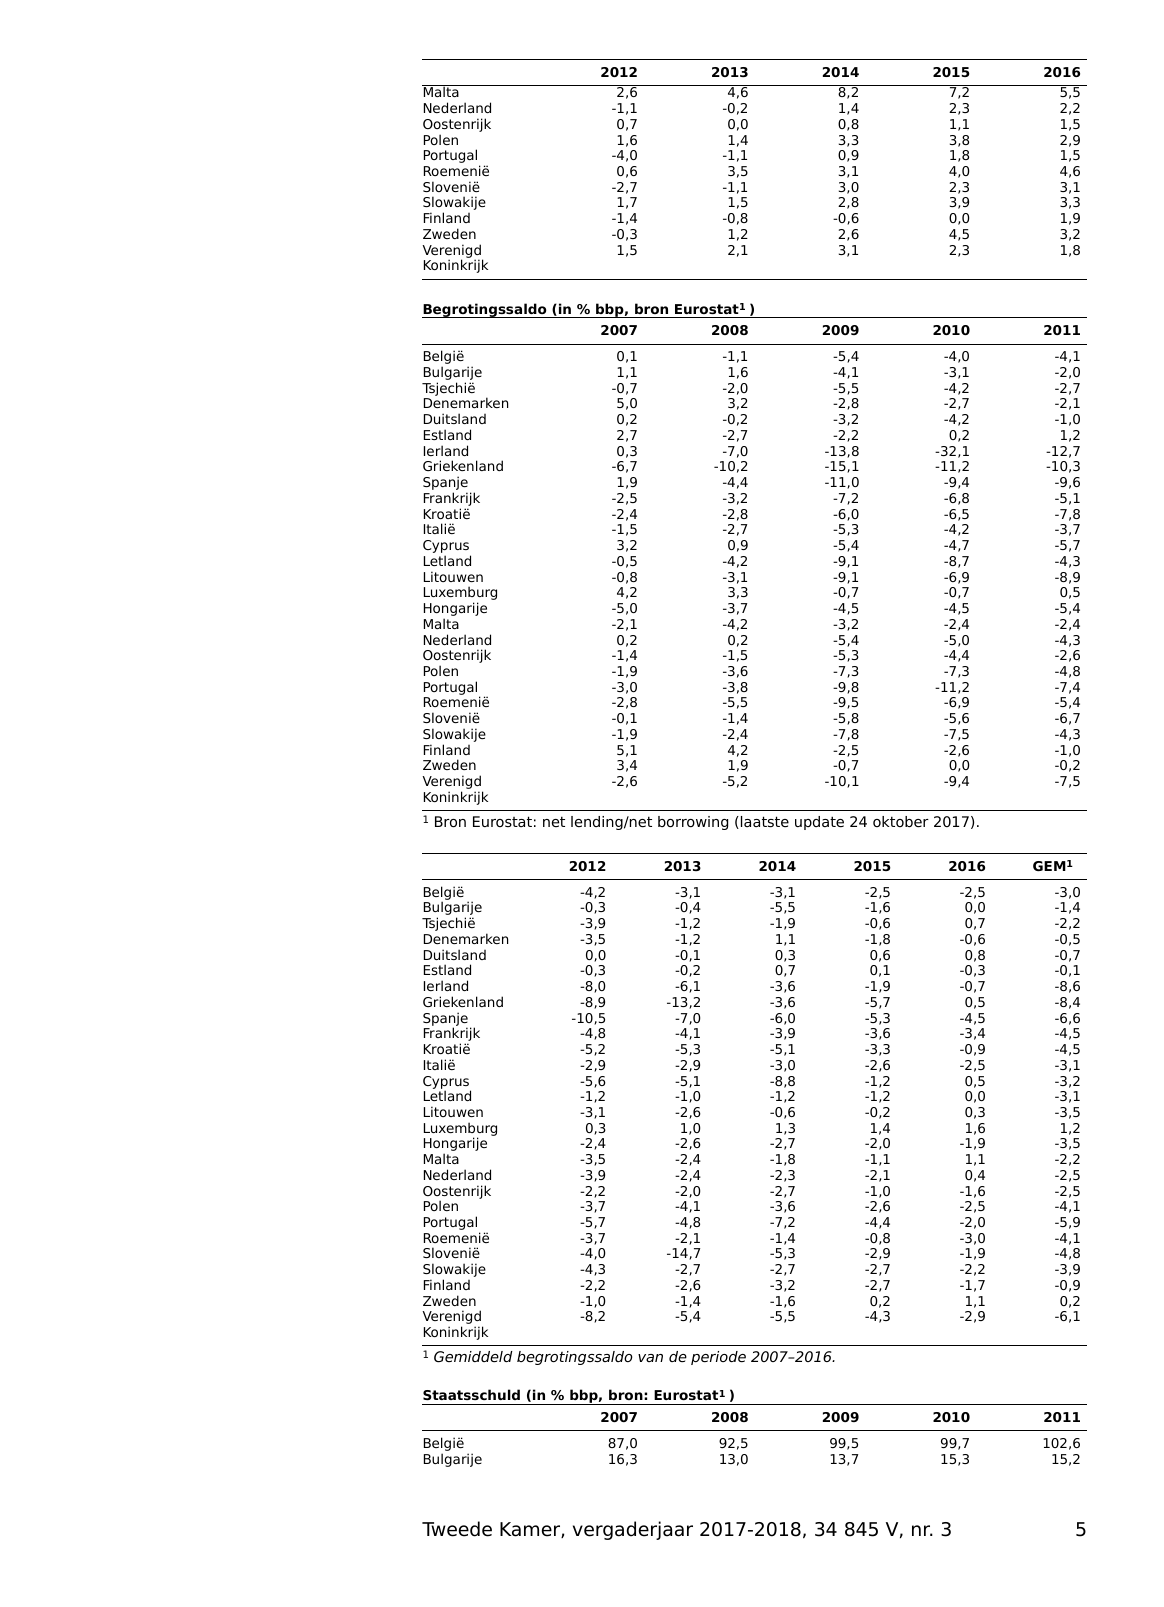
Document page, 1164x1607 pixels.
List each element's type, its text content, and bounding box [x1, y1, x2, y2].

table_cell Portugal [422, 1215, 517, 1231]
table_cell -5,1 [707, 1042, 802, 1058]
table_cell 2,6 [533, 86, 644, 101]
table_cell Duitsland [422, 948, 517, 963]
table_cell -4,2 [865, 381, 976, 396]
table_cell -5,7 [976, 538, 1087, 554]
table_cell -5,3 [707, 1246, 802, 1262]
table_cell -2,3 [707, 1168, 802, 1183]
table_cell -4,1 [992, 1199, 1087, 1215]
table_cell 2008 [644, 318, 754, 343]
table_cell -7,4 [976, 680, 1087, 695]
table_cell -6,1 [992, 1309, 1087, 1345]
table_cell 4,5 [865, 227, 976, 242]
table_cell -2,5 [897, 1058, 992, 1073]
table_cell 2010 [865, 1405, 976, 1430]
table_cell Finland [422, 211, 533, 227]
table_cell -4,8 [976, 664, 1087, 679]
table_cell -1,2 [802, 1089, 897, 1105]
table_cell 1,5 [644, 195, 754, 211]
table_cell -6,9 [865, 695, 976, 711]
table_cell -1,4 [992, 900, 1087, 916]
table_cell -0,6 [754, 211, 865, 227]
table_cell Slovenië [422, 1246, 517, 1262]
table_cell -2,0 [612, 1184, 707, 1199]
table_cell 3,3 [644, 585, 754, 601]
table_cell -0,5 [992, 932, 1087, 947]
table_cell -4,4 [865, 648, 976, 664]
table_cell -8,9 [976, 569, 1087, 585]
table_cell 0,0 [644, 117, 754, 132]
table_cell 4,6 [976, 164, 1087, 179]
table_cell -3,1 [992, 1058, 1087, 1073]
table_cell Bulgarije [422, 900, 517, 916]
table_cell -5,3 [612, 1042, 707, 1058]
table_cell 4,2 [644, 743, 754, 758]
table_cell 0,0 [517, 948, 612, 963]
table_cell -1,8 [802, 932, 897, 947]
table_cell -0,7 [865, 585, 976, 601]
table_cell 1,1 [897, 1152, 992, 1168]
table_cell 1,5 [533, 243, 644, 279]
table_cell -7,2 [707, 1215, 802, 1231]
table_cell 2,2 [976, 101, 1087, 117]
table_cell -2,0 [976, 365, 1087, 381]
table_cell Roemenië [422, 695, 533, 711]
table_cell -6,7 [533, 459, 644, 475]
table_cell Nederland [422, 1168, 517, 1183]
table_cell -3,8 [644, 680, 754, 695]
table_cell Nederland [422, 632, 533, 648]
table_cell 2,3 [865, 180, 976, 195]
table_cell 0,3 [897, 1105, 992, 1121]
table_header 2013 [644, 60, 754, 85]
table_cell -1,1 [644, 180, 754, 195]
table_cell -3,1 [644, 569, 754, 585]
table_cell -5,6 [865, 711, 976, 727]
table_cell -2,4 [612, 1152, 707, 1168]
table_cell -5,4 [754, 632, 865, 648]
table_cell Kroatië [422, 506, 533, 522]
table_cell Litouwen [422, 569, 533, 585]
table_header 2014 [754, 60, 865, 85]
table_cell Tsjechië [422, 916, 517, 932]
table_cell -2,7 [707, 1262, 802, 1278]
table_cell -5,3 [802, 1010, 897, 1026]
table_cell Estland [422, 963, 517, 979]
table_cell 3,1 [754, 164, 865, 179]
table_cell -2,7 [802, 1278, 897, 1293]
table_cell -4,8 [992, 1246, 1087, 1262]
table_cell -4,5 [754, 601, 865, 617]
table_cell Estland [422, 428, 533, 443]
table_cell -2,6 [976, 648, 1087, 664]
table_cell -3,2 [707, 1278, 802, 1293]
table_cell -1,1 [533, 101, 644, 117]
table_header [422, 60, 533, 85]
table_cell -2,2 [517, 1278, 612, 1293]
table_cell Bulgarije [422, 365, 533, 381]
table_cell -9,1 [754, 554, 865, 569]
table_cell -2,2 [517, 1184, 612, 1199]
table_cell België [422, 345, 533, 365]
table_cell -3,6 [707, 1199, 802, 1215]
table_cell Italië [422, 1058, 517, 1073]
table_cell Bulgarije [422, 1451, 533, 1467]
table_cell 4,6 [644, 86, 754, 101]
table_cell -0,7 [897, 979, 992, 995]
table_cell -5,9 [992, 1215, 1087, 1231]
table_cell -0,5 [533, 554, 644, 569]
table_cell -6,9 [865, 569, 976, 585]
table_cell 1,9 [976, 211, 1087, 227]
table_cell -4,8 [612, 1215, 707, 1231]
table_cell -0,1 [992, 963, 1087, 979]
table_cell -1,7 [897, 1278, 992, 1293]
table_cell -1,1 [644, 148, 754, 164]
table_cell Hongarije [422, 601, 533, 617]
table_cell -2,7 [802, 1262, 897, 1278]
table_cell 3,2 [976, 227, 1087, 242]
table_cell 0,5 [897, 1073, 992, 1089]
table_cell Slowakije [422, 1262, 517, 1278]
table_cell -3,4 [897, 1026, 992, 1042]
table_cell -2,1 [533, 617, 644, 632]
table_cell -1,0 [976, 743, 1087, 758]
table_header [422, 854, 517, 879]
table_cell -5,5 [707, 1309, 802, 1345]
table_cell 0,3 [707, 948, 802, 963]
table_cell -2,5 [897, 1199, 992, 1215]
table_cell 1,1 [897, 1294, 992, 1309]
table_cell -5,7 [802, 995, 897, 1010]
table_cell -5,3 [754, 522, 865, 538]
table_cell 0,8 [897, 948, 992, 963]
table_cell -3,2 [992, 1073, 1087, 1089]
table_cell -5,3 [754, 648, 865, 664]
table_cell -0,3 [897, 963, 992, 979]
table_cell Denemarken [422, 932, 517, 947]
table_cell 2,9 [976, 133, 1087, 148]
table_cell 0,1 [533, 345, 644, 365]
table_cell -2,7 [707, 1184, 802, 1199]
table_cell -2,9 [612, 1058, 707, 1073]
table_cell Malta [422, 1152, 517, 1168]
table_cell -9,4 [865, 475, 976, 491]
table_cell -7,3 [754, 664, 865, 679]
table_cell [422, 1405, 533, 1430]
table_cell -1,0 [802, 1184, 897, 1199]
table_cell Kroatië [422, 1042, 517, 1058]
table_cell -12,7 [976, 444, 1087, 459]
table_cell -7,8 [754, 727, 865, 742]
table_cell 92,5 [644, 1431, 754, 1451]
table_cell -2,4 [533, 506, 644, 522]
table_cell 2,8 [754, 195, 865, 211]
table_cell 4,0 [865, 164, 976, 179]
table_cell -4,4 [644, 475, 754, 491]
table_cell -0,6 [802, 916, 897, 932]
table_cell Polen [422, 1199, 517, 1215]
table_cell -2,2 [992, 916, 1087, 932]
table_cell -10,2 [644, 459, 754, 475]
table_cell -3,2 [754, 412, 865, 428]
table_cell -1,2 [517, 1089, 612, 1105]
table_cell 1,6 [533, 133, 644, 148]
table_header Staatsschuld (in % bbp, bron: Eurostat1) [422, 1388, 1087, 1404]
table_cell Portugal [422, 148, 533, 164]
table_cell Luxemburg [422, 585, 533, 601]
table_cell Finland [422, 1278, 517, 1293]
table_cell -5,7 [517, 1215, 612, 1231]
table_cell 5,5 [976, 86, 1087, 101]
table_cell 1,2 [976, 428, 1087, 443]
table_cell Roemenië [422, 164, 533, 179]
table_cell Polen [422, 664, 533, 679]
table_cell -1,1 [644, 345, 754, 365]
table_cell -13,2 [612, 995, 707, 1010]
table_cell -2,7 [865, 396, 976, 412]
table_cell 1,4 [644, 133, 754, 148]
table_cell -4,1 [612, 1026, 707, 1042]
table_cell -2,6 [802, 1199, 897, 1215]
table_cell -3,5 [992, 1136, 1087, 1152]
table_cell 0,0 [897, 900, 992, 916]
table_cell 3,4 [533, 758, 644, 774]
table_cell -6,5 [865, 506, 976, 522]
table_cell 5,1 [533, 743, 644, 758]
table_cell -7,3 [865, 664, 976, 679]
table_cell -3,9 [707, 1026, 802, 1042]
table_cell -4,2 [517, 880, 612, 900]
table_cell -7,8 [976, 506, 1087, 522]
table_cell -14,7 [612, 1246, 707, 1262]
table_cell -1,4 [707, 1231, 802, 1246]
table_header 2014 [707, 854, 802, 879]
table_cell -3,2 [754, 617, 865, 632]
table_cell -15,1 [754, 459, 865, 475]
table_cell Polen [422, 133, 533, 148]
table_header 2012 [517, 854, 612, 879]
table_cell -6,0 [707, 1010, 802, 1026]
table_cell Denemarken [422, 396, 533, 412]
table_cell 0,2 [533, 632, 644, 648]
table_cell 2007 [533, 1405, 644, 1430]
table_cell 4,2 [533, 585, 644, 601]
table_cell -3,5 [992, 1105, 1087, 1121]
table_cell -2,9 [897, 1309, 992, 1345]
table_cell -4,5 [897, 1010, 992, 1026]
table_cell -0,3 [517, 963, 612, 979]
table_cell 0,9 [644, 538, 754, 554]
table_cell -5,4 [754, 538, 865, 554]
table_cell 2011 [976, 318, 1087, 343]
table_cell -0,7 [992, 948, 1087, 963]
table_cell -4,1 [992, 1231, 1087, 1246]
table_cell -3,0 [897, 1231, 992, 1246]
table_cell -10,3 [976, 459, 1087, 475]
table_cell -9,6 [976, 475, 1087, 491]
table_cell 2,3 [865, 243, 976, 279]
table_cell 8,2 [754, 86, 865, 101]
table_cell -2,7 [707, 1136, 802, 1152]
table_cell -3,9 [992, 1262, 1087, 1278]
table_cell -5,0 [865, 632, 976, 648]
table_cell -4,2 [644, 554, 754, 569]
table_cell -2,4 [517, 1136, 612, 1152]
table_cell 0,2 [533, 412, 644, 428]
table_cell -2,0 [644, 381, 754, 396]
table_cell 1,8 [976, 243, 1087, 279]
table_cell -9,5 [754, 695, 865, 711]
table_cell Spanje [422, 475, 533, 491]
table_cell 0,2 [992, 1294, 1087, 1309]
table_cell -5,4 [976, 601, 1087, 617]
table_cell 87,0 [533, 1431, 644, 1451]
table_cell 3,8 [865, 133, 976, 148]
table_cell 0,7 [897, 916, 992, 932]
table_cell -8,8 [707, 1073, 802, 1089]
table_cell 0,7 [533, 117, 644, 132]
table_cell 1,1 [865, 117, 976, 132]
table_cell -3,1 [992, 1089, 1087, 1105]
table_cell -5,1 [976, 491, 1087, 506]
table_cell -0,2 [644, 412, 754, 428]
table_cell -4,2 [644, 617, 754, 632]
table_cell -3,9 [517, 1168, 612, 1183]
table_cell Tsjechië [422, 381, 533, 396]
table_cell -8,0 [517, 979, 612, 995]
table_cell -5,5 [754, 381, 865, 396]
table_cell Litouwen [422, 1105, 517, 1121]
table_cell Frankrijk [422, 1026, 517, 1042]
table_cell België [422, 880, 517, 900]
table_cell -4,3 [976, 632, 1087, 648]
table_cell 1 Bron Eurostat: net lending/net borrowing (laatste update 24 oktober 2017). [422, 811, 1087, 831]
table_cell Cyprus [422, 1073, 517, 1089]
table_cell -3,7 [517, 1199, 612, 1215]
table_cell -5,6 [517, 1073, 612, 1089]
table_cell -7,2 [754, 491, 865, 506]
table_cell -0,6 [897, 932, 992, 947]
table_cell -1,9 [897, 1136, 992, 1152]
table_cell 1,5 [976, 117, 1087, 132]
table_cell 0,9 [754, 148, 865, 164]
table_cell -1,9 [707, 916, 802, 932]
table_cell -1,5 [533, 522, 644, 538]
table_cell 0,2 [644, 632, 754, 648]
table_header GEM1 [992, 854, 1087, 879]
table_cell -2,7 [644, 522, 754, 538]
table_cell -1,6 [897, 1184, 992, 1199]
table_cell 1,3 [707, 1121, 802, 1136]
table_cell -5,4 [754, 345, 865, 365]
table_cell -2,8 [754, 396, 865, 412]
table_cell -10,1 [754, 774, 865, 810]
table_cell 0,5 [976, 585, 1087, 601]
table_header 2012 [533, 60, 644, 85]
table_cell -2,5 [992, 1168, 1087, 1183]
table_cell -0,7 [754, 585, 865, 601]
table_cell -6,0 [754, 506, 865, 522]
table_cell -1,5 [644, 648, 754, 664]
table_cell Letland [422, 1089, 517, 1105]
table_cell -11,2 [865, 459, 976, 475]
table_cell -1,8 [707, 1152, 802, 1168]
table_cell 1,1 [707, 932, 802, 947]
table_cell -9,8 [754, 680, 865, 695]
table_cell -2,5 [992, 1184, 1087, 1199]
table_cell 2,1 [644, 243, 754, 279]
table_cell -11,0 [754, 475, 865, 491]
table_cell -3,0 [707, 1058, 802, 1073]
table_cell -3,5 [517, 932, 612, 947]
table_cell -5,4 [612, 1309, 707, 1345]
table_cell -2,7 [612, 1262, 707, 1278]
table_cell -0,2 [644, 101, 754, 117]
table_cell -11,2 [865, 680, 976, 695]
table_cell 0,5 [897, 995, 992, 1010]
table_cell -0,8 [533, 569, 644, 585]
table_cell -2,5 [754, 743, 865, 758]
table_cell -2,5 [802, 880, 897, 900]
table_cell -4,1 [976, 345, 1087, 365]
table_cell -4,0 [517, 1246, 612, 1262]
table_cell -1,4 [644, 711, 754, 727]
table_cell -3,5 [517, 1152, 612, 1168]
table_cell -0,2 [612, 963, 707, 979]
table_cell -32,1 [865, 444, 976, 459]
table_cell Spanje [422, 1010, 517, 1026]
table_cell 3,1 [754, 243, 865, 279]
table_cell -1,6 [707, 1294, 802, 1309]
table_cell -3,6 [644, 664, 754, 679]
table_cell 0,8 [754, 117, 865, 132]
table_cell -4,0 [865, 345, 976, 365]
table_cell -2,4 [976, 617, 1087, 632]
table_cell -2,6 [612, 1136, 707, 1152]
table_cell Zweden [422, 227, 533, 242]
table_cell -9,1 [754, 569, 865, 585]
table_cell Portugal [422, 680, 533, 695]
table_cell -2,4 [612, 1168, 707, 1183]
table_cell -6,8 [865, 491, 976, 506]
table_cell -0,8 [644, 211, 754, 227]
table_cell 0,0 [897, 1089, 992, 1105]
table_cell 1,9 [644, 758, 754, 774]
table_cell Malta [422, 617, 533, 632]
table_cell 0,2 [802, 1294, 897, 1309]
table_cell -2,7 [976, 381, 1087, 396]
table_cell -3,6 [707, 995, 802, 1010]
table_cell 15,3 [865, 1451, 976, 1467]
table_cell -5,2 [644, 774, 754, 810]
table_cell 99,7 [865, 1431, 976, 1451]
table_cell -6,6 [992, 1010, 1087, 1026]
table_cell -0,1 [533, 711, 644, 727]
table_header 2016 [897, 854, 992, 879]
table_cell -4,1 [754, 365, 865, 381]
table_cell Cyprus [422, 538, 533, 554]
table_cell -1,2 [612, 932, 707, 947]
table_cell -3,6 [802, 1026, 897, 1042]
table_cell 0,6 [533, 164, 644, 179]
table_cell -5,5 [644, 695, 754, 711]
table_cell Verenigd Koninkrijk [422, 243, 533, 279]
table_cell -3,7 [976, 522, 1087, 538]
table_cell Malta [422, 86, 533, 101]
table_cell -6,7 [976, 711, 1087, 727]
table_cell -0,2 [802, 1105, 897, 1121]
table_cell 3,9 [865, 195, 976, 211]
table_cell -2,6 [865, 743, 976, 758]
table_cell -3,0 [533, 680, 644, 695]
table_cell -3,1 [707, 880, 802, 900]
table_cell 2011 [976, 1405, 1087, 1430]
table_cell 2,6 [754, 227, 865, 242]
table_cell -1,2 [802, 1073, 897, 1089]
table_cell -3,2 [644, 491, 754, 506]
table_cell 1,1 [533, 365, 644, 381]
table_cell 0,7 [707, 963, 802, 979]
table_cell Zweden [422, 1294, 517, 1309]
table_cell -3,1 [612, 880, 707, 900]
table_cell -4,3 [517, 1262, 612, 1278]
table_cell [422, 318, 533, 343]
table_cell -8,2 [517, 1309, 612, 1345]
table_cell -5,1 [612, 1073, 707, 1089]
table_cell Finland [422, 743, 533, 758]
table_cell -4,3 [976, 727, 1087, 742]
table_cell 2009 [754, 318, 865, 343]
table_cell Verenigd Koninkrijk [422, 1309, 517, 1345]
table_cell -1,4 [612, 1294, 707, 1309]
table_cell Frankrijk [422, 491, 533, 506]
table_cell -2,1 [612, 1231, 707, 1246]
table_cell -1,6 [802, 900, 897, 916]
table_cell 1,2 [992, 1121, 1087, 1136]
table_cell 0,3 [533, 444, 644, 459]
table_cell Duitsland [422, 412, 533, 428]
table_cell 2009 [754, 1405, 865, 1430]
table_cell Roemenië [422, 1231, 517, 1246]
table_cell Oostenrijk [422, 117, 533, 132]
table_cell 3,3 [754, 133, 865, 148]
table_header 2015 [802, 854, 897, 879]
table_cell -2,7 [533, 180, 644, 195]
table_cell -1,1 [802, 1152, 897, 1168]
table_cell -2,6 [612, 1278, 707, 1293]
table_cell 0,1 [802, 963, 897, 979]
table_cell -4,0 [533, 148, 644, 164]
table_cell -0,3 [517, 900, 612, 916]
table_cell -0,7 [533, 381, 644, 396]
table_cell -6,1 [612, 979, 707, 995]
table_cell 0,3 [517, 1121, 612, 1136]
table_cell -7,5 [976, 774, 1087, 810]
table_cell 1,4 [754, 101, 865, 117]
table_cell 3,1 [976, 180, 1087, 195]
table_cell -2,4 [644, 727, 754, 742]
table_cell -0,4 [612, 900, 707, 916]
table_cell -1,9 [533, 727, 644, 742]
table_cell -0,9 [897, 1042, 992, 1058]
table_cell -8,6 [992, 979, 1087, 995]
table_cell -0,6 [707, 1105, 802, 1121]
table_cell -1,9 [897, 1246, 992, 1262]
table_cell 0,6 [802, 948, 897, 963]
table_cell -2,2 [754, 428, 865, 443]
table_cell -9,4 [865, 774, 976, 810]
table_cell -3,1 [517, 1105, 612, 1121]
table_cell 3,2 [533, 538, 644, 554]
table_cell Oostenrijk [422, 1184, 517, 1199]
table_cell 1,9 [533, 475, 644, 491]
table_cell 1,5 [976, 148, 1087, 164]
table_cell -4,2 [865, 522, 976, 538]
table_cell -1,9 [533, 664, 644, 679]
table_cell -3,1 [865, 365, 976, 381]
table_cell 2008 [644, 1405, 754, 1430]
table_cell -3,7 [644, 601, 754, 617]
table_cell -0,8 [802, 1231, 897, 1246]
table_cell -2,8 [644, 506, 754, 522]
table_cell 102,6 [976, 1431, 1087, 1451]
table_cell -10,5 [517, 1010, 612, 1026]
table_cell -3,6 [707, 979, 802, 995]
table_cell -0,7 [754, 758, 865, 774]
table_cell Ierland [422, 444, 533, 459]
table_cell Slovenië [422, 180, 533, 195]
table_cell Ierland [422, 979, 517, 995]
table_cell -4,3 [976, 554, 1087, 569]
table_cell 15,2 [976, 1451, 1087, 1467]
table_cell 2010 [865, 318, 976, 343]
table_cell -7,0 [612, 1010, 707, 1026]
table_cell 2,3 [865, 101, 976, 117]
table_cell -1,0 [517, 1294, 612, 1309]
table_cell -8,7 [865, 554, 976, 569]
table_cell -0,3 [533, 227, 644, 242]
table_cell 2,7 [533, 428, 644, 443]
table_cell -8,4 [992, 995, 1087, 1010]
table_cell Slovenië [422, 711, 533, 727]
table_cell Luxemburg [422, 1121, 517, 1136]
table_cell -3,9 [517, 916, 612, 932]
table_cell 16,3 [533, 1451, 644, 1467]
table_cell Griekenland [422, 459, 533, 475]
table_cell Oostenrijk [422, 648, 533, 664]
table_cell Hongarije [422, 1136, 517, 1152]
table_cell 0,0 [865, 211, 976, 227]
table_cell -0,9 [992, 1278, 1087, 1293]
table_cell 2007 [533, 318, 644, 343]
table_cell Slowakije [422, 195, 533, 211]
table_cell 5,0 [533, 396, 644, 412]
table_cell 1,6 [897, 1121, 992, 1136]
table_cell Zweden [422, 758, 533, 774]
table_cell 1,4 [802, 1121, 897, 1136]
table_cell Verenigd Koninkrijk [422, 774, 533, 810]
table_cell -2,8 [533, 695, 644, 711]
table_cell -4,5 [992, 1026, 1087, 1042]
table_cell 1,8 [865, 148, 976, 164]
table_cell -4,7 [865, 538, 976, 554]
table_cell -7,0 [644, 444, 754, 459]
table_cell -7,5 [865, 727, 976, 742]
table_cell -2,6 [612, 1105, 707, 1121]
table_header 2013 [612, 854, 707, 879]
table_cell -1,4 [533, 211, 644, 227]
table_cell -2,9 [517, 1058, 612, 1073]
table_cell 1,0 [612, 1121, 707, 1136]
table_cell 1 Gemiddeld begrotingssaldo van de periode 2007–2016. [422, 1346, 1087, 1366]
table_cell -4,5 [865, 601, 976, 617]
table_cell -2,0 [897, 1215, 992, 1231]
table_cell 0,4 [897, 1168, 992, 1183]
table_cell -2,7 [644, 428, 754, 443]
table_cell -3,0 [992, 880, 1087, 900]
table_cell 3,3 [976, 195, 1087, 211]
table_cell 1,7 [533, 195, 644, 211]
table_cell -5,2 [517, 1042, 612, 1058]
table_cell -2,1 [976, 396, 1087, 412]
table_cell -2,1 [802, 1168, 897, 1183]
table_cell 3,0 [754, 180, 865, 195]
table_cell -4,5 [992, 1042, 1087, 1058]
table_cell -1,2 [612, 916, 707, 932]
table_header 2015 [865, 60, 976, 85]
table_cell -5,0 [533, 601, 644, 617]
table_cell 99,5 [754, 1431, 865, 1451]
table_cell Letland [422, 554, 533, 569]
table_cell 3,2 [644, 396, 754, 412]
table_cell 13,0 [644, 1451, 754, 1467]
table_cell -5,5 [707, 900, 802, 916]
table_cell 1,2 [644, 227, 754, 242]
table_cell -4,1 [612, 1199, 707, 1215]
table_cell -1,9 [802, 979, 897, 995]
table_header 2016 [976, 60, 1087, 85]
table_cell 0,0 [865, 758, 976, 774]
table_cell -2,9 [802, 1246, 897, 1262]
table_cell -2,2 [897, 1262, 992, 1278]
table_cell België [422, 1431, 533, 1451]
table_cell 13,7 [754, 1451, 865, 1467]
table_cell -2,0 [802, 1136, 897, 1152]
table_cell -3,7 [517, 1231, 612, 1246]
table_cell Slowakije [422, 727, 533, 742]
table_cell -2,2 [992, 1152, 1087, 1168]
table_header Begrotingssaldo (in % bbp, bron Eurostat1) [422, 302, 1087, 317]
table_cell -13,8 [754, 444, 865, 459]
table_cell Griekenland [422, 995, 517, 1010]
table_cell -0,1 [612, 948, 707, 963]
table_cell -2,6 [802, 1058, 897, 1073]
table_cell -3,3 [802, 1042, 897, 1058]
table_cell -2,4 [865, 617, 976, 632]
table_cell -1,4 [533, 648, 644, 664]
table_cell 1,6 [644, 365, 754, 381]
table_cell -2,5 [533, 491, 644, 506]
table_cell 7,2 [865, 86, 976, 101]
table_cell -5,4 [976, 695, 1087, 711]
table_cell Nederland [422, 101, 533, 117]
table_cell -1,2 [707, 1089, 802, 1105]
table_cell 3,5 [644, 164, 754, 179]
table_cell Italië [422, 522, 533, 538]
table_cell -4,3 [802, 1309, 897, 1345]
table_cell -4,4 [802, 1215, 897, 1231]
table_cell -2,6 [533, 774, 644, 810]
table_cell 0,2 [865, 428, 976, 443]
table_cell -1,0 [612, 1089, 707, 1105]
table_cell -4,8 [517, 1026, 612, 1042]
table_cell -8,9 [517, 995, 612, 1010]
table_cell -4,2 [865, 412, 976, 428]
table_cell -0,2 [976, 758, 1087, 774]
table_cell -2,5 [897, 880, 992, 900]
table_cell -1,0 [976, 412, 1087, 428]
table_cell -5,8 [754, 711, 865, 727]
